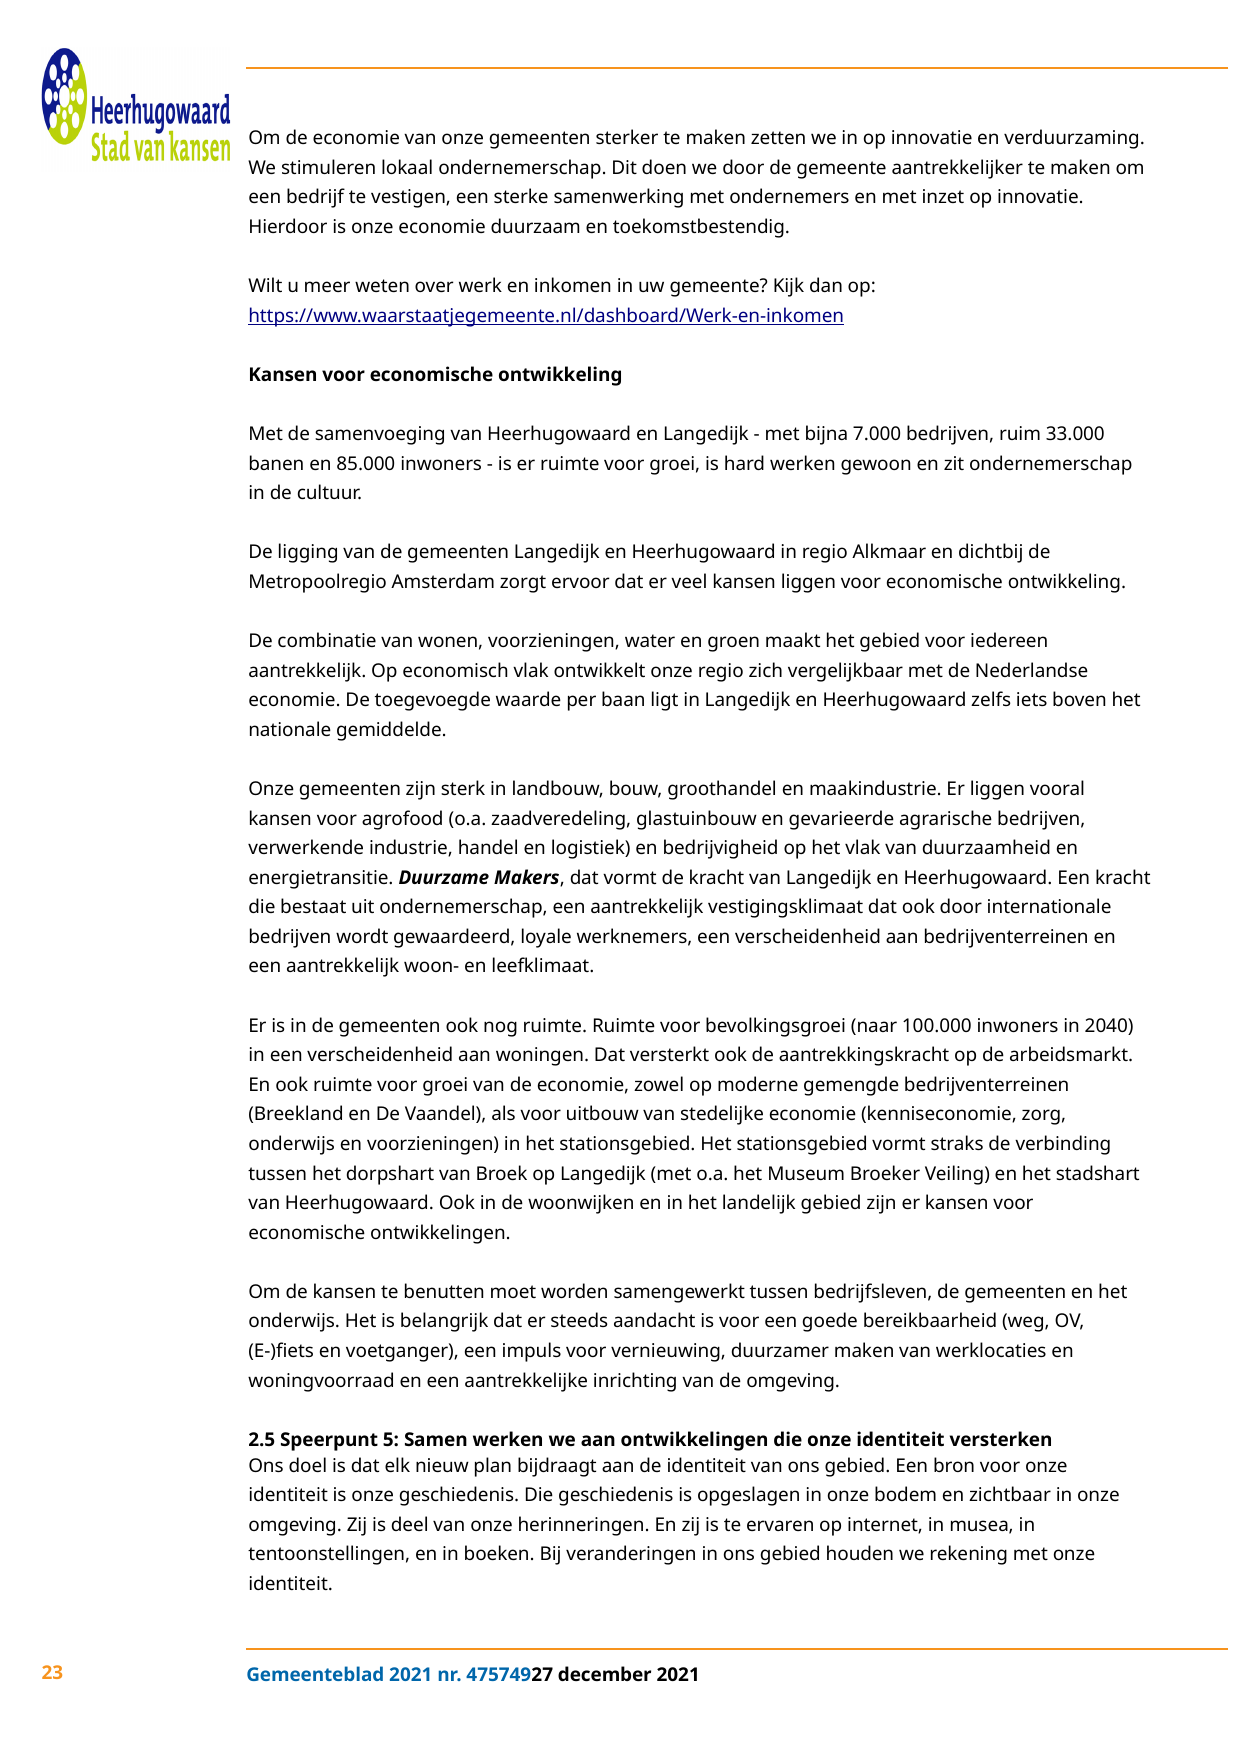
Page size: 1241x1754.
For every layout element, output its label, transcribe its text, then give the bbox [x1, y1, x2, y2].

text 2.5 Speerpunt 5: Samen werken we aan ontwikkelingen die onze identiteit versterken [248, 1426, 1152, 1452]
text Onze gemeenten zijn sterk in landbouw, bouw, groothandel en maakindustrie. Er liggen vooral kansen voor agrofood (o.a. zaadveredeling, glastuinbouw en gevarieerde agrarische bedrijven, verwerkende industrie, handel en logistiek) en bedrijvigheid op het vlak van duurzaamheid en energietransitie. Duurzame Makers, dat vormt de kracht van Langedijk en Heerhugowaard. Een kracht die bestaat uit ondernemerschap, een aantrekkelijk vestigingsklimaat dat ook door internationale bedrijven wordt gewaardeerd, loyale werknemers, een verscheidenheid aan bedrijventerreinen en een aantrekkelijk woon- en leefklimaat. [248, 775, 1152, 978]
text Met de samenvoeging van Heerhugowaard en Langedijk - met bijna 7.000 bedrijven, ruim 33.000 banen en 85.000 inwoners - is er ruimte voor groei, is hard werken gewoon en zit ondernemerschap in de cultuur. [248, 420, 1152, 505]
text Om de kansen te benutten moet worden samengewerkt tussen bedrijfsleven, de gemeenten en het onderwijs. Het is belangrijk dat er steeds aandacht is voor een goede bereikbaarheid (weg, OV, (E-)fiets en voetganger), een impuls voor vernieuwing, duurzamer maken van werklocaties en woningvoorraad en een aantrekkelijke inrichting van de omgeving. [248, 1278, 1152, 1393]
text Er is in de gemeenten ook nog ruimte. Ruimte voor bevolkingsgroei (naar 100.000 inwoners in 2040) in een verscheidenheid aan woningen. Dat versterkt ook de aantrekkingskracht op de arbeidsmarkt. En ook ruimte voor groei van de economie, zowel op moderne gemengde bedrijventerreinen (Breekland en De Vaandel), als voor uitbouw van stedelijke economie (kenniseconomie, zorg, onderwijs en voorzieningen) in het stationsgebied. Het stationsgebied vormt straks de verbinding tussen het dorpshart van Broek op Langedijk (met o.a. het Museum Broeker Veiling) en het stadshart van Heerhugowaard. Ook in de woonwijken en in het landelijk gebied zijn er kansen voor economische ontwikkelingen. [248, 1012, 1152, 1245]
text Wilt u meer weten over werk en inkomen in uw gemeente? Kijk dan op: https://www.waarstaatjegemeente.nl/dashboard/Werk-en-inkomen [248, 272, 1152, 328]
text Om de economie van onze gemeenten sterker te maken zetten we in op innovatie en verduurzaming. We stimuleren lokaal ondernemerschap. Dit doen we door de gemeente aantrekkelijker te maken om een bedrijf te vestigen, een sterke samenwerking met ondernemers en met inzet op innovatie. Hierdoor is onze economie duurzaam en toekomstbestendig. [248, 124, 1152, 239]
text Ons doel is dat elk nieuw plan bijdraagt aan de identiteit van ons gebied. Een bron voor onze identiteit is onze geschiedenis. Die geschiedenis is opgeslagen in onze bodem en zichtbaar in onze omgeving. Zij is deel van onze herinneringen. En zij is te ervaren op internet, in musea, in tentoonstellingen, en in boeken. Bij veranderingen in ons gebied houden we rekening met onze identiteit. [248, 1452, 1152, 1596]
picture [41, 47, 231, 172]
text Kansen voor economische ontwikkeling [248, 361, 1152, 387]
text De combinatie van wonen, voorzieningen, water en groen maakt het gebied voor iedereen aantrekkelijk. Op economisch vlak ontwikkelt onze regio zich vergelijkbaar met de Nederlandse economie. De toegevoegde waarde per baan ligt in Langedijk en Heerhugowaard zelfs iets boven het nationale gemiddelde. [248, 627, 1152, 742]
text De ligging van de gemeenten Langedijk en Heerhugowaard in regio Alkmaar en dichtbij de Metropoolregio Amsterdam zorgt ervoor dat er veel kansen liggen voor economische ontwikkeling. [248, 538, 1152, 594]
